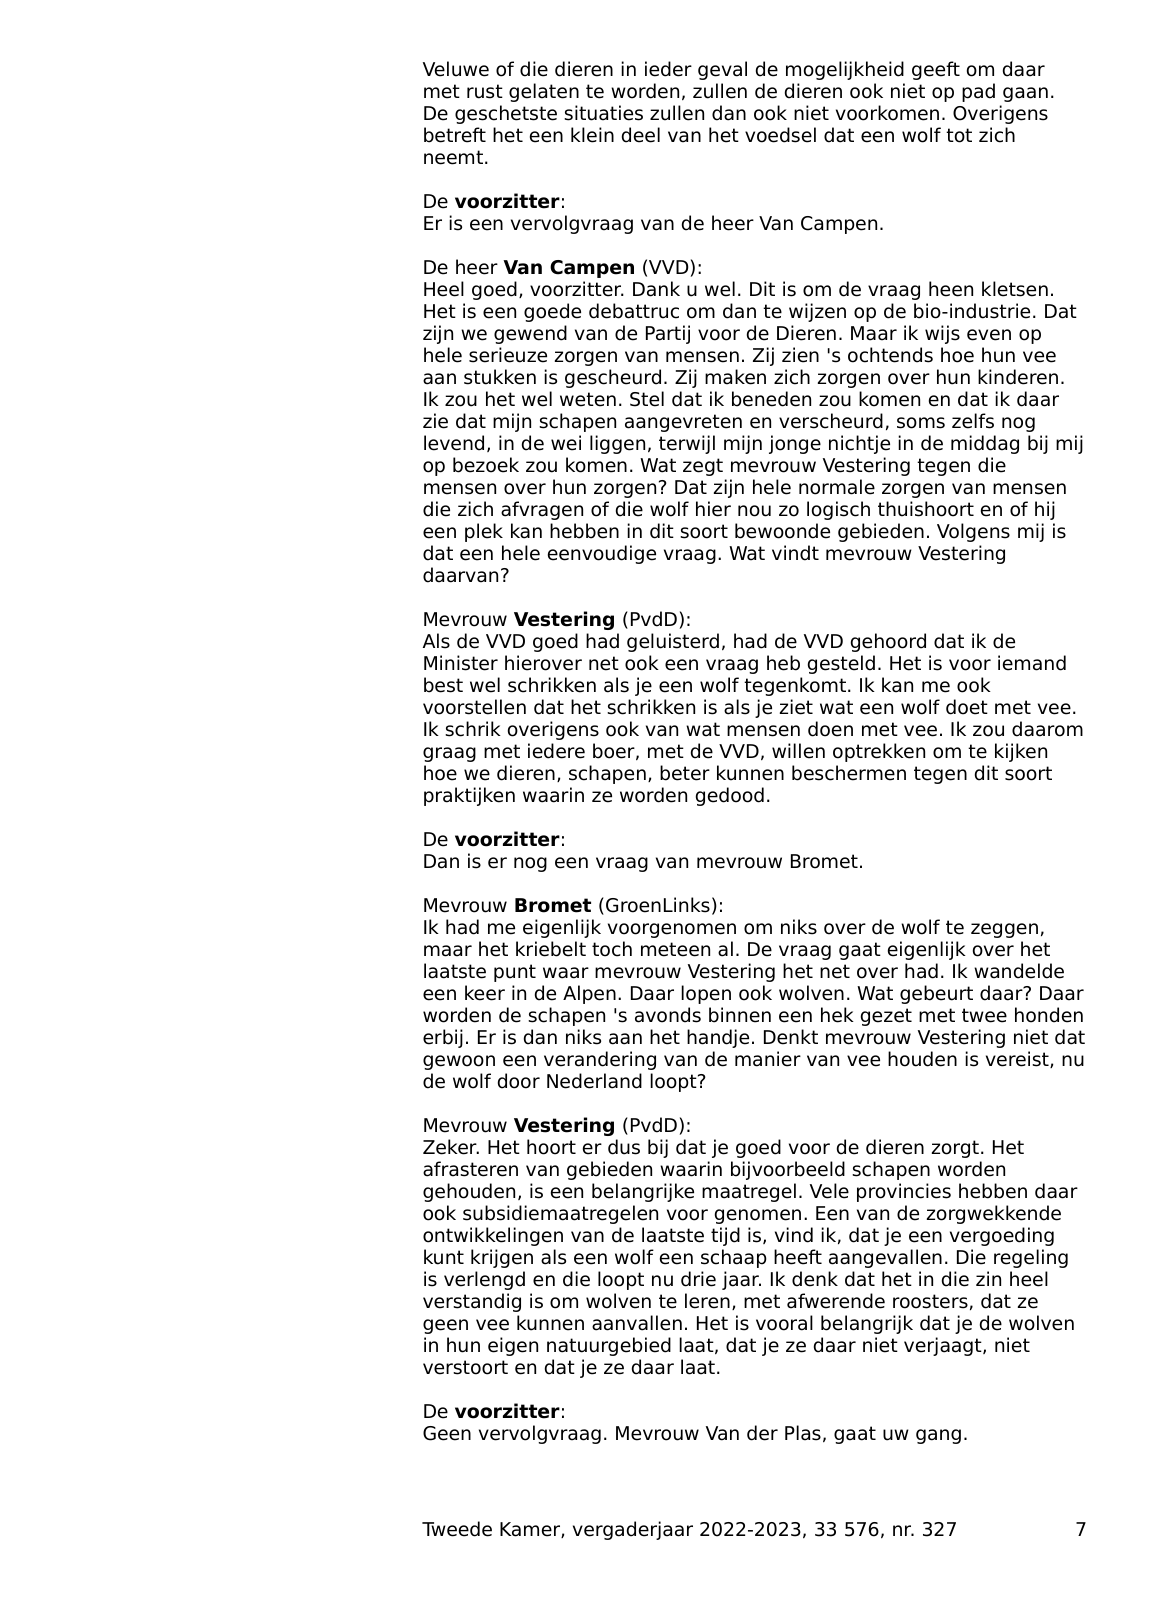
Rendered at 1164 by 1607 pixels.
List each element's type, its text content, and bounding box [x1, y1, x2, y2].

text Veluwe of die dieren in ieder geval de mogelijkheid geeft om daar met rust gelaten te worden, zullen de dieren ook niet op pad gaan. De geschetste situaties zullen dan ook niet voorkomen. Overigens betreft het een klein deel van het voedsel dat een wolf tot zich neemt. [422, 59, 1087, 169]
text Heel goed, voorzitter. Dank u wel. Dit is om de vraag heen kletsen. Het is een goede debattruc om dan te wijzen op de bio-industrie. Dat zijn we gewend van de Partij voor de Dieren. Maar ik wijs even op hele serieuze zorgen van mensen. Zij zien 's ochtends hoe hun vee aan stukken is gescheurd. Zij maken zich zorgen over hun kinderen. Ik zou het wel weten. Stel dat ik beneden zou komen en dat ik daar zie dat mijn schapen aangevreten en verscheurd, soms zelfs nog levend, in de wei liggen, terwijl mijn jonge nichtje in de middag bij mij op bezoek zou komen. Wat zegt mevrouw Vestering tegen die mensen over hun zorgen? Dat zijn hele normale zorgen van mensen die zich afvragen of die wolf hier nou zo logisch thuishoort en of hij een plek kan hebben in dit soort bewoonde gebieden. Volgens mij is dat een hele eenvoudige vraag. Wat vindt mevrouw Vestering daarvan? [422, 279, 1087, 587]
text Mevrouw Vestering (PvdD): [422, 1115, 1087, 1137]
text De voorzitter: [422, 191, 1087, 213]
text Ik had me eigenlijk voorgenomen om niks over de wolf te zeggen, maar het kriebelt toch meteen al. De vraag gaat eigenlijk over het laatste punt waar mevrouw Vestering het net over had. Ik wandelde een keer in de Alpen. Daar lopen ook wolven. Wat gebeurt daar? Daar worden de schapen 's avonds binnen een hek gezet met twee honden erbij. Er is dan niks aan het handje. Denkt mevrouw Vestering niet dat gewoon een verandering van de manier van vee houden is vereist, nu de wolf door Nederland loopt? [422, 917, 1087, 1093]
text Er is een vervolgvraag van de heer Van Campen. [422, 213, 1087, 235]
text Zeker. Het hoort er dus bij dat je goed voor de dieren zorgt. Het afrasteren van gebieden waarin bijvoorbeeld schapen worden gehouden, is een belangrijke maatregel. Vele provincies hebben daar ook subsidiemaatregelen voor genomen. Een van de zorgwekkende ontwikkelingen van de laatste tijd is, vind ik, dat je een vergoeding kunt krijgen als een wolf een schaap heeft aangevallen. Die regeling is verlengd en die loopt nu drie jaar. Ik denk dat het in die zin heel verstandig is om wolven te leren, met afwerende roosters, dat ze geen vee kunnen aanvallen. Het is vooral belangrijk dat je de wolven in hun eigen natuurgebied laat, dat je ze daar niet verjaagt, niet verstoort en dat je ze daar laat. [422, 1137, 1087, 1379]
text Mevrouw Bromet (GroenLinks): [422, 895, 1087, 917]
text De heer Van Campen (VVD): [422, 257, 1087, 279]
text De voorzitter: [422, 1401, 1087, 1423]
text Als de VVD goed had geluisterd, had de VVD gehoord dat ik de Minister hierover net ook een vraag heb gesteld. Het is voor iemand best wel schrikken als je een wolf tegenkomt. Ik kan me ook voorstellen dat het schrikken is als je ziet wat een wolf doet met vee. Ik schrik overigens ook van wat mensen doen met vee. Ik zou daarom graag met iedere boer, met de VVD, willen optrekken om te kijken hoe we dieren, schapen, beter kunnen beschermen tegen dit soort praktijken waarin ze worden gedood. [422, 631, 1087, 807]
text Geen vervolgvraag. Mevrouw Van der Plas, gaat uw gang. [422, 1423, 1087, 1445]
text Mevrouw Vestering (PvdD): [422, 609, 1087, 631]
text Dan is er nog een vraag van mevrouw Bromet. [422, 851, 1087, 873]
text De voorzitter: [422, 829, 1087, 851]
